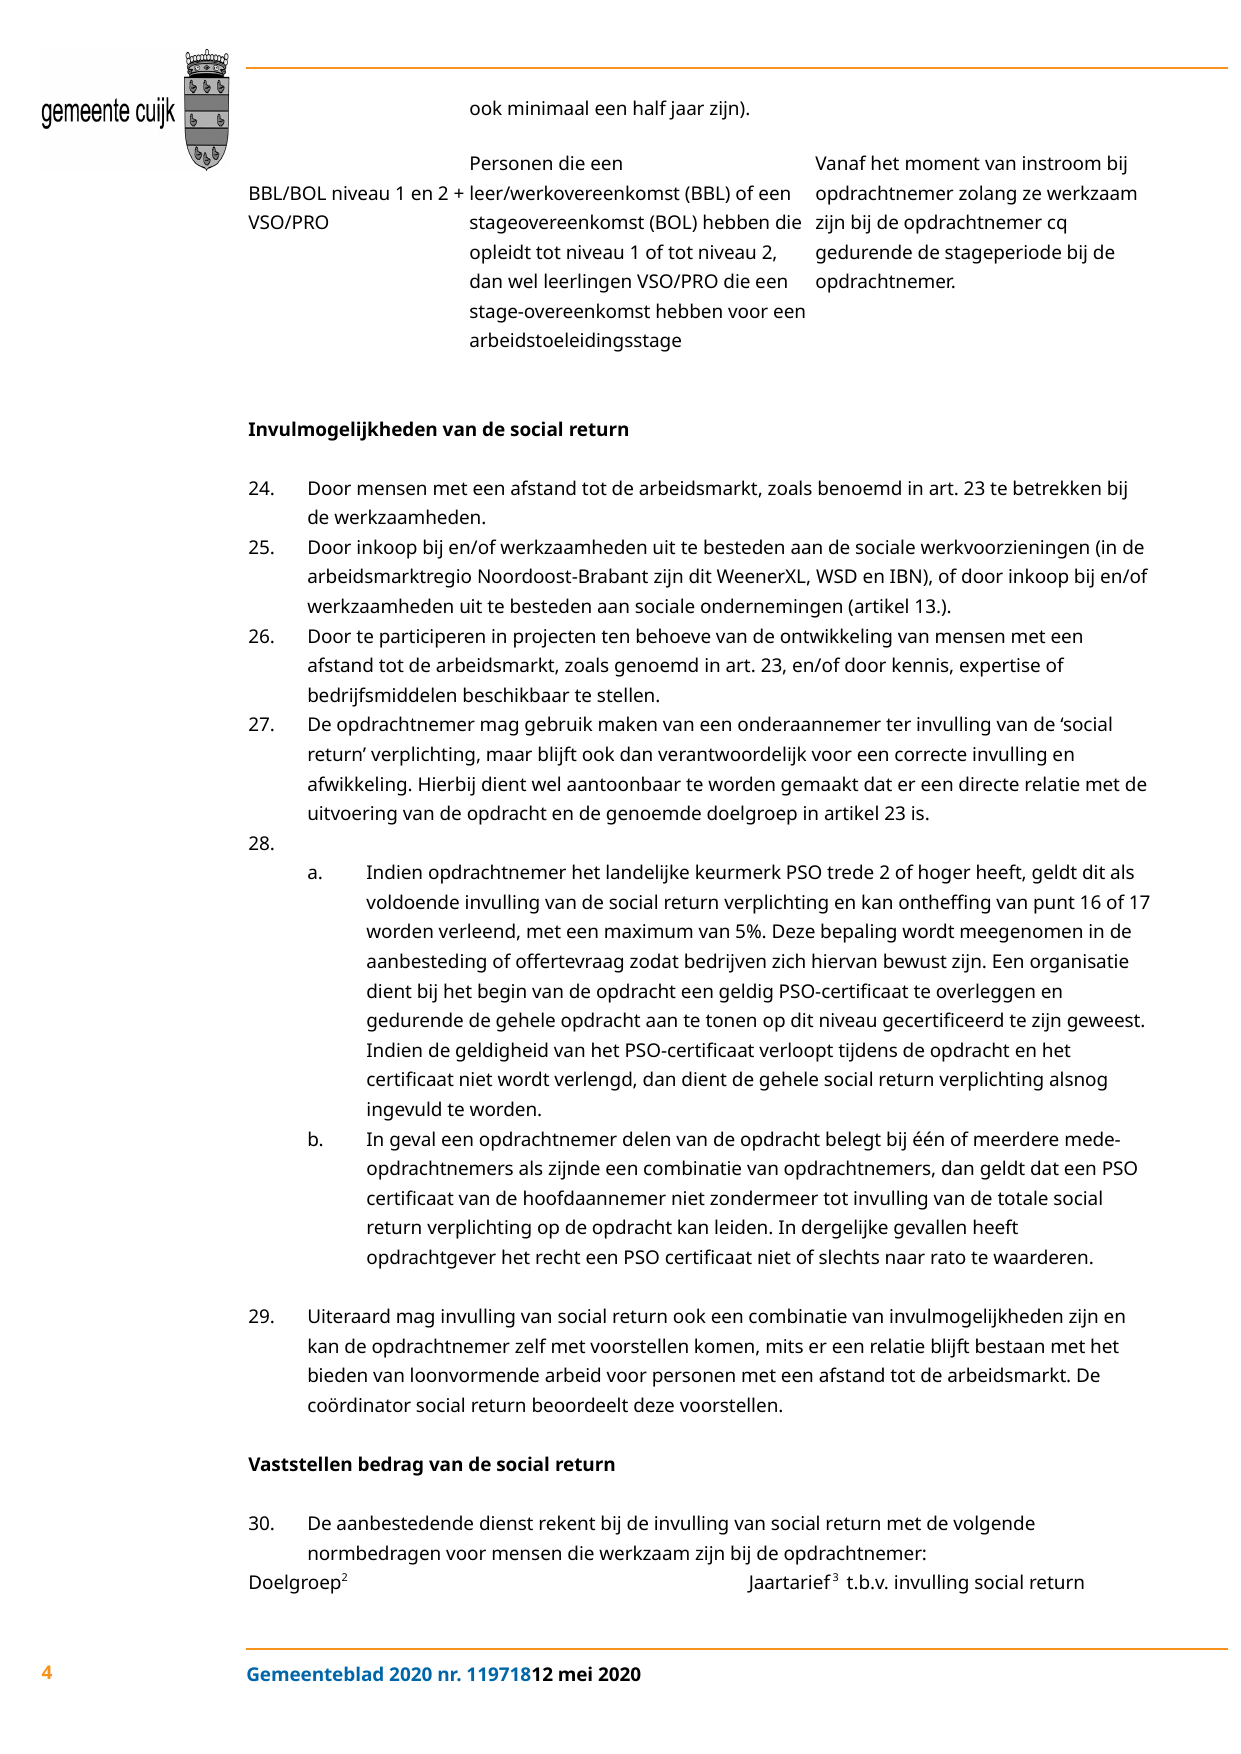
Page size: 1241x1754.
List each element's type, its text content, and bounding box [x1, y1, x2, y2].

list Indien opdrachtnemer het landelijke keurmerk PSO trede 2 of hoger heeft, geldt dit als voldoende invulling van de social return verplichting en kan ontheffing van punt 16 of 17 worden verleend, met een maximum van 5%. Deze bepaling wordt meegenomen in de aanbesteding of offertevraag zodat bedrijven zich hiervan bewust zijn. Een organisatie dient bij het begin van de opdracht een geldig PSO-certificaat te overleggen en gedurende de gehele opdracht aan te tonen op dit niveau gecertificeerd te zijn geweest. Indien de geldigheid van het PSO-certificaat verloopt tijdens de opdracht en het certificaat niet wordt verlengd, dan dient de gehele social return verplichting alsnog ingevuld te worden. [307, 859, 1152, 1122]
table_cell Personen die een leer/werkovereenkomst (BBL) of een stageovereenkomst (BOL) hebben die opleidt tot niveau 1 of tot niveau 2, dan wel leerlingen VSO/PRO die een stage-overeenkomst hebben voor een arbeidstoeleidingsstage [469, 150, 815, 383]
list In geval een opdrachtnemer delen van de opdracht belegt bij één of meerdere mede-opdrachtnemers als zijnde een combinatie van opdrachtnemers, dan geldt dat een PSO certificaat van de hoofdaannemer niet zondermeer tot invulling van de totale social return verplichting op de opdracht kan leiden. In dergelijke gevallen heeft opdrachtgever het recht een PSO certificaat niet of slechts naar rato te waarderen. [307, 1126, 1152, 1270]
list De aanbestedende dienst rekent bij de invulling van social return met de volgende normbedragen voor mensen die werkzaam zijn bij de opdrachtnemer: [248, 1510, 1152, 1566]
text Invulmogelijkheden van de social return [248, 416, 1152, 441]
list De opdrachtnemer mag gebruik maken van een onderaannemer ter invulling van de ‘social return’ verplichting, maar blijft ook dan verantwoordelijk voor een correcte invulling en afwikkeling. Hierbij dient wel aantoonbaar te worden gemaakt dat er een directe relatie met de uitvoering van de opdracht en de genoemde doelgroep in artikel 23 is. [248, 712, 1152, 826]
text Vaststellen bedrag van de social return [248, 1451, 1152, 1477]
list Uiteraard mag invulling van social return ook een combinatie van invulmogelijkheden zijn en kan de opdrachtnemer zelf met voorstellen komen, mits er een relatie blijft bestaan met het bieden van loonvormende arbeid voor personen met een afstand tot de arbeidsmarkt. De coördinator social return beoordeelt deze voorstellen. [248, 1303, 1152, 1418]
table_cell ook minimaal een half jaar zijn). [469, 95, 815, 150]
table_cell Vanaf het moment van instroom bij opdrachtnemer zolang ze werkzaam zijn bij de opdrachtnemer cq gedurende de stageperiode bij de opdrachtnemer. [815, 150, 1152, 383]
table_header Doelgroep [248, 1570, 748, 1595]
table_cell [815, 95, 1152, 150]
table_cell [248, 95, 469, 150]
list Door inkoop bij en/of werkzaamheden uit te besteden aan de sociale werkvoorzieningen (in de arbeidsmarktregio Noordoost-Brabant zijn dit WeenerXL, WSD en IBN), of door inkoop bij en/of werkzaamheden uit te besteden aan sociale ondernemingen (artikel 13.). [248, 534, 1152, 619]
list Door mensen met een afstand tot de arbeidsmarkt, zoals benoemd in art. 23 te betrekken bij de werkzaamheden. [248, 475, 1152, 530]
table_header Jaartarief t.b.v. invulling social return [749, 1570, 1152, 1595]
picture [41, 47, 231, 172]
table_cell BBL/BOL niveau 1 en 2 + VSO/PRO [248, 150, 469, 383]
list Door te participeren in projecten ten behoeve van de ontwikkeling van mensen met een afstand tot de arbeidsmarkt, zoals genoemd in art. 23, en/of door kennis, expertise of bedrijfsmiddelen beschikbaar te stellen. [248, 623, 1152, 708]
